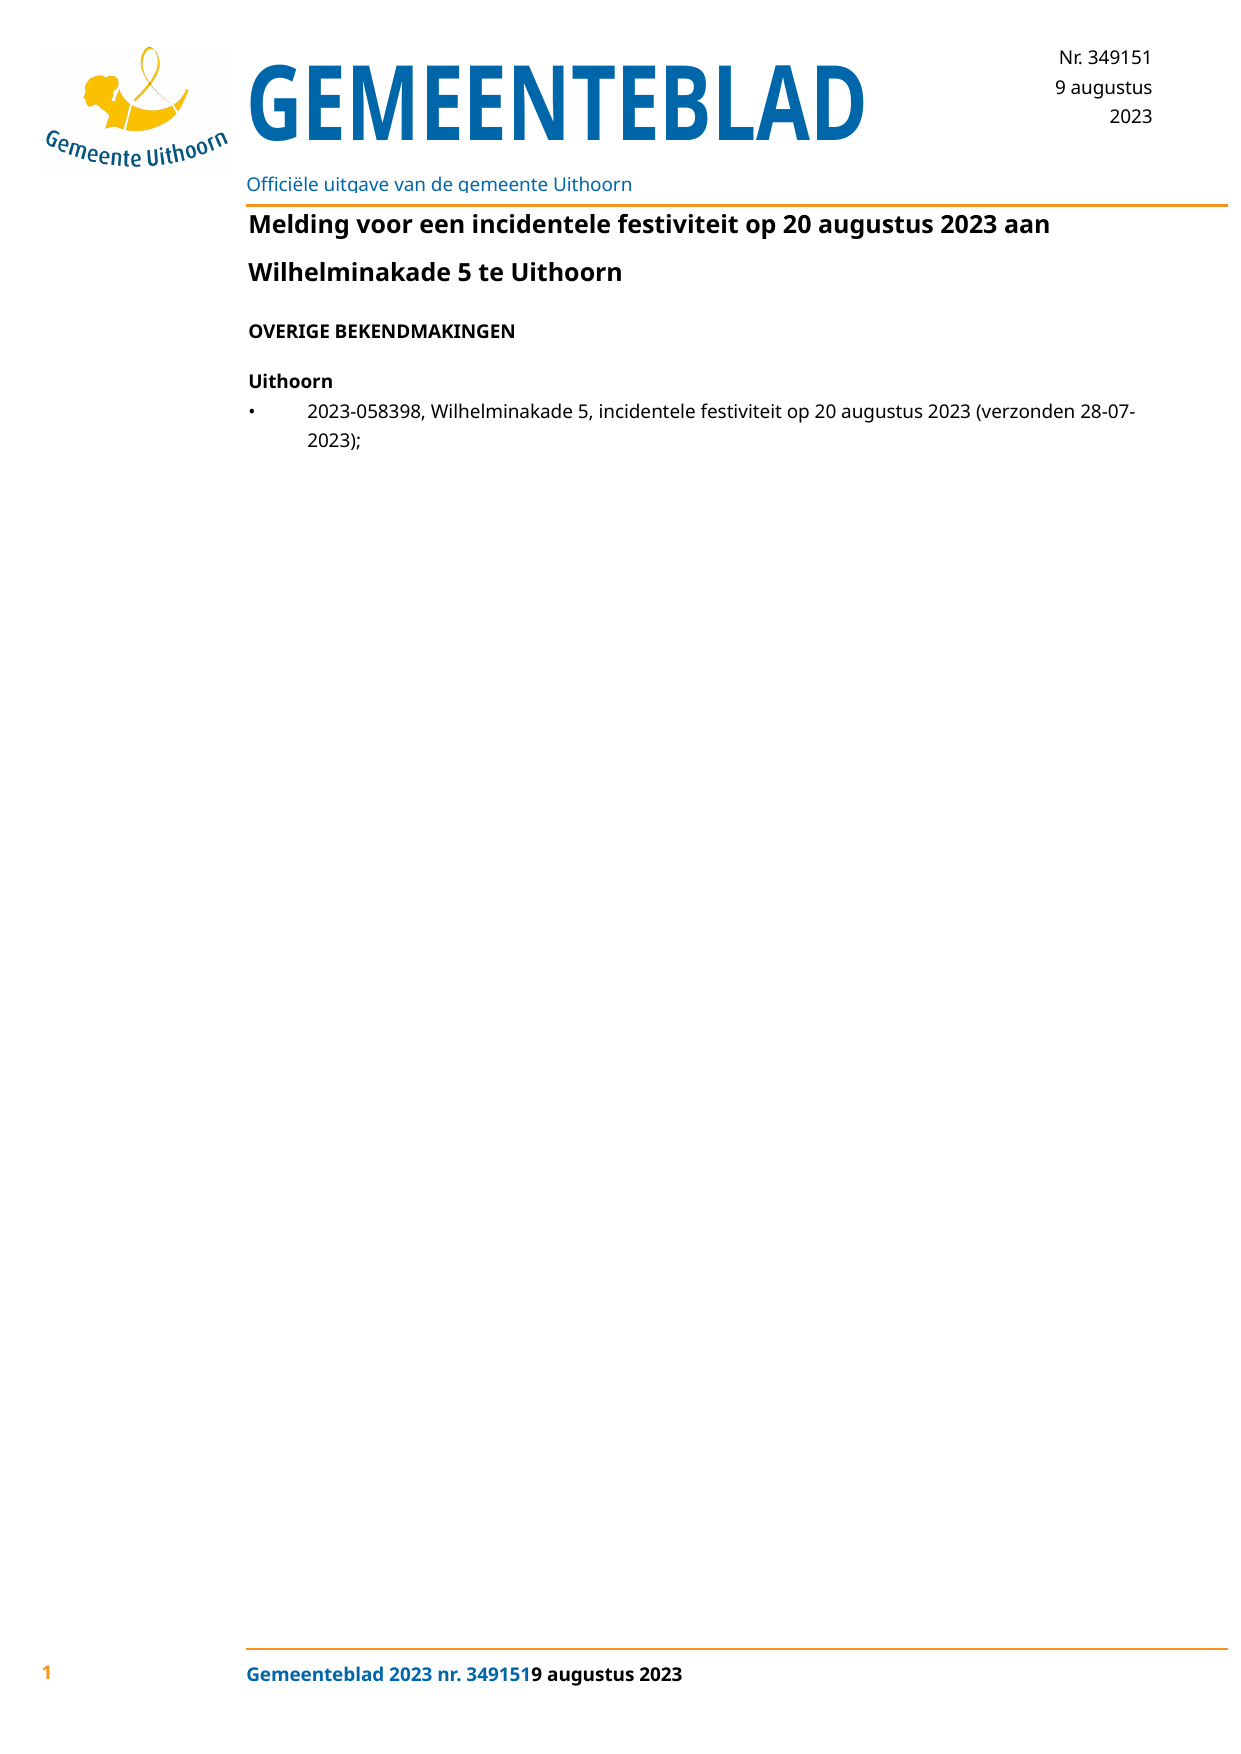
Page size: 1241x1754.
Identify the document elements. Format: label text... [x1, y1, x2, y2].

list 2023-058398, Wilhelminakade 5, incidentele festiviteit op 20 augustus 2023 (verzonden 28-07-2023); [248, 398, 1152, 453]
picture [41, 47, 231, 172]
text Melding voor een incidentele festiviteit op 20 augustus 2023 aan Wilhelminakade 5 te Uithoorn [248, 207, 1152, 288]
text Uithoorn [248, 368, 1152, 394]
text OVERIGE BEKENDMAKINGEN [248, 318, 1152, 344]
